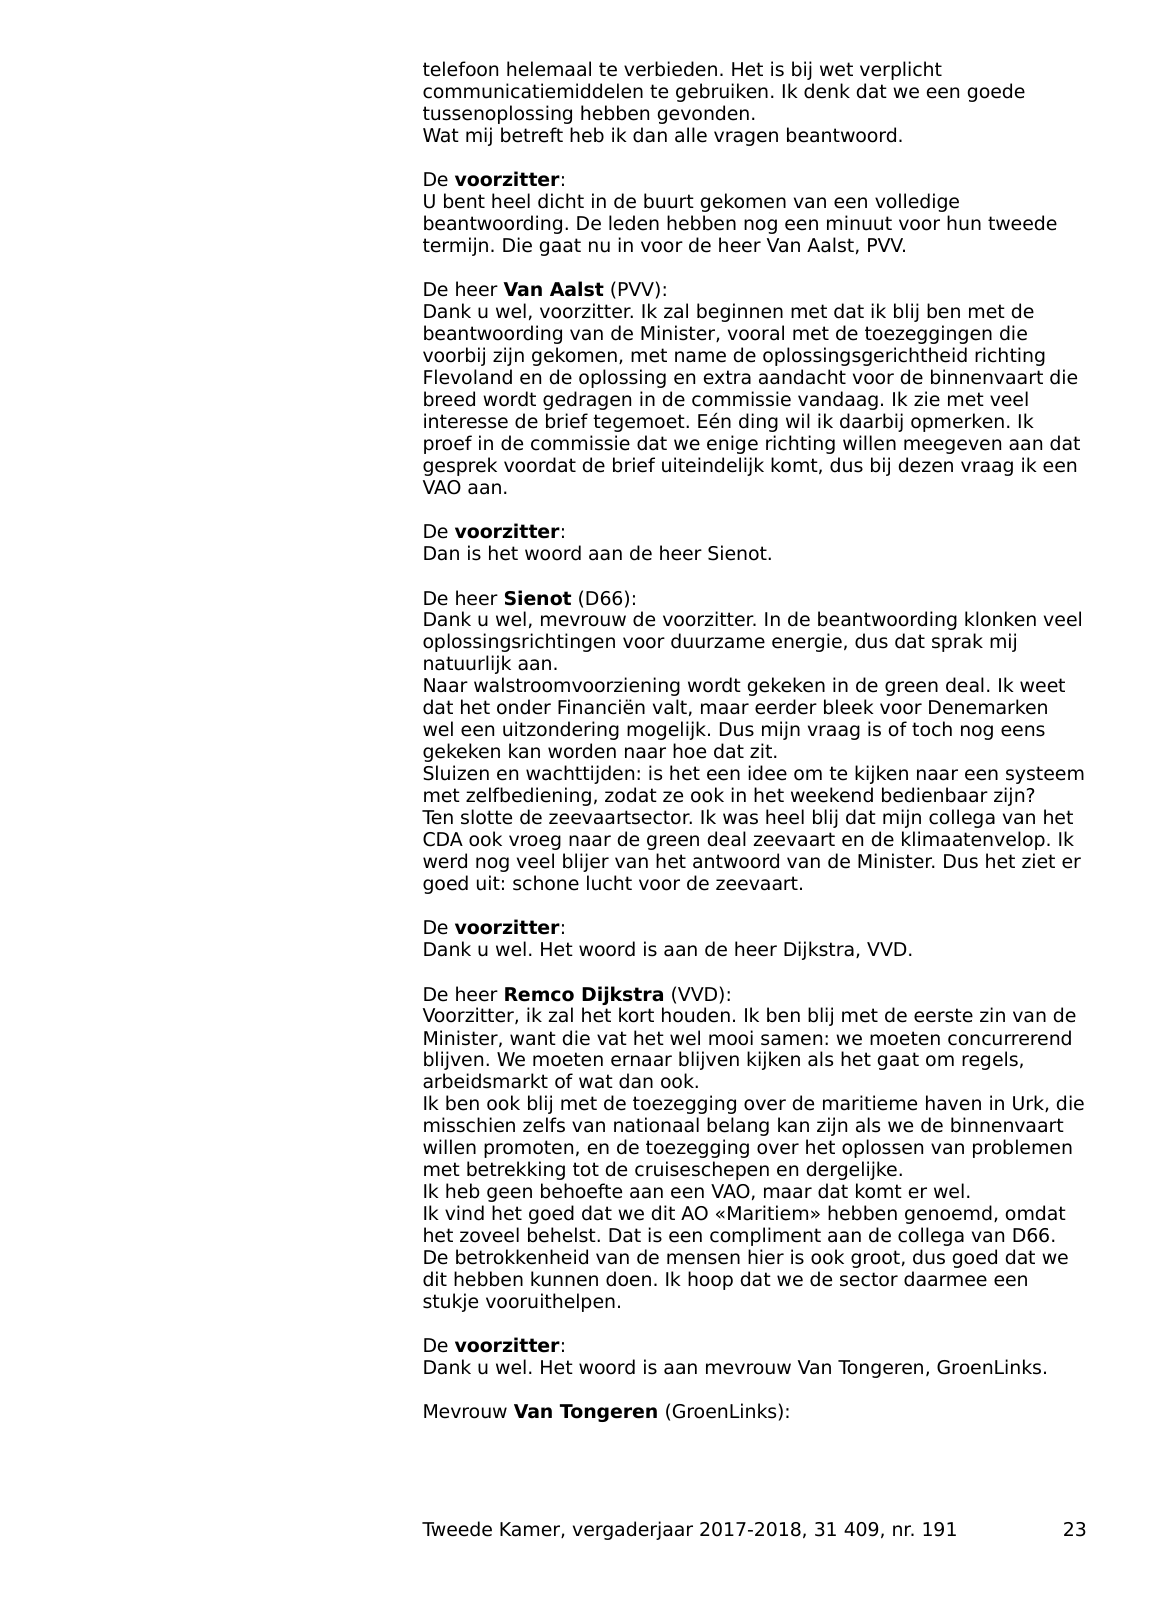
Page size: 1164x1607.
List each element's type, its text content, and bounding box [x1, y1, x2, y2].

text telefoon helemaal te verbieden. Het is bij wet verplicht communicatiemiddelen te gebruiken. Ik denk dat we een goede tussenoplossing hebben gevonden. [422, 59, 1087, 125]
text De heer Sienot (D66): [422, 587, 1087, 609]
text Wat mij betreft heb ik dan alle vragen beantwoord. [422, 125, 1087, 147]
text Dank u wel. Het woord is aan mevrouw Van Tongeren, GroenLinks. [422, 1357, 1087, 1379]
text U bent heel dicht in de buurt gekomen van een volledige beantwoording. De leden hebben nog een minuut voor hun tweede termijn. Die gaat nu in voor de heer Van Aalst, PVV. [422, 191, 1087, 257]
text Ten slotte de zeevaartsector. Ik was heel blij dat mijn collega van het CDA ook vroeg naar de green deal zeevaart en de klimaatenvelop. Ik werd nog veel blijer van het antwoord van de Minister. Dus het ziet er goed uit: schone lucht voor de zeevaart. [422, 807, 1087, 895]
text Dank u wel. Het woord is aan de heer Dijkstra, VVD. [422, 939, 1087, 961]
text De voorzitter: [422, 917, 1087, 939]
text Ik ben ook blij met de toezegging over de maritieme haven in Urk, die misschien zelfs van nationaal belang kan zijn als we de binnenvaart willen promoten, en de toezegging over het oplossen van problemen met betrekking tot de cruiseschepen en dergelijke. [422, 1093, 1087, 1181]
text De voorzitter: [422, 521, 1087, 543]
text De heer Remco Dijkstra (VVD): [422, 983, 1087, 1005]
text Ik vind het goed dat we dit AO «Maritiem» hebben genoemd, omdat het zoveel behelst. Dat is een compliment aan de collega van D66. De betrokkenheid van de mensen hier is ook groot, dus goed dat we dit hebben kunnen doen. Ik hoop dat we de sector daarmee een stukje vooruithelpen. [422, 1203, 1087, 1313]
text Voorzitter, ik zal het kort houden. Ik ben blij met de eerste zin van de Minister, want die vat het wel mooi samen: we moeten concurrerend blijven. We moeten ernaar blijven kijken als het gaat om regels, arbeidsmarkt of wat dan ook. [422, 1005, 1087, 1093]
text De voorzitter: [422, 169, 1087, 191]
text Sluizen en wachttijden: is het een idee om te kijken naar een systeem met zelfbediening, zodat ze ook in het weekend bedienbaar zijn? [422, 763, 1087, 807]
text De heer Van Aalst (PVV): [422, 279, 1087, 301]
text Ik heb geen behoefte aan een VAO, maar dat komt er wel. [422, 1181, 1087, 1203]
text De voorzitter: [422, 1335, 1087, 1357]
text Mevrouw Van Tongeren (GroenLinks): [422, 1401, 1087, 1423]
text Dan is het woord aan de heer Sienot. [422, 543, 1087, 565]
text Dank u wel, voorzitter. Ik zal beginnen met dat ik blij ben met de beantwoording van de Minister, vooral met de toezeggingen die voorbij zijn gekomen, met name de oplossingsgerichtheid richting Flevoland en de oplossing en extra aandacht voor de binnenvaart die breed wordt gedragen in de commissie vandaag. Ik zie met veel interesse de brief tegemoet. Eén ding wil ik daarbij opmerken. Ik proef in de commissie dat we enige richting willen meegeven aan dat gesprek voordat de brief uiteindelijk komt, dus bij dezen vraag ik een VAO aan. [422, 301, 1087, 499]
text Dank u wel, mevrouw de voorzitter. In de beantwoording klonken veel oplossingsrichtingen voor duurzame energie, dus dat sprak mij natuurlijk aan. [422, 609, 1087, 675]
text Naar walstroomvoorziening wordt gekeken in de green deal. Ik weet dat het onder Financiën valt, maar eerder bleek voor Denemarken wel een uitzondering mogelijk. Dus mijn vraag is of toch nog eens gekeken kan worden naar hoe dat zit. [422, 675, 1087, 763]
